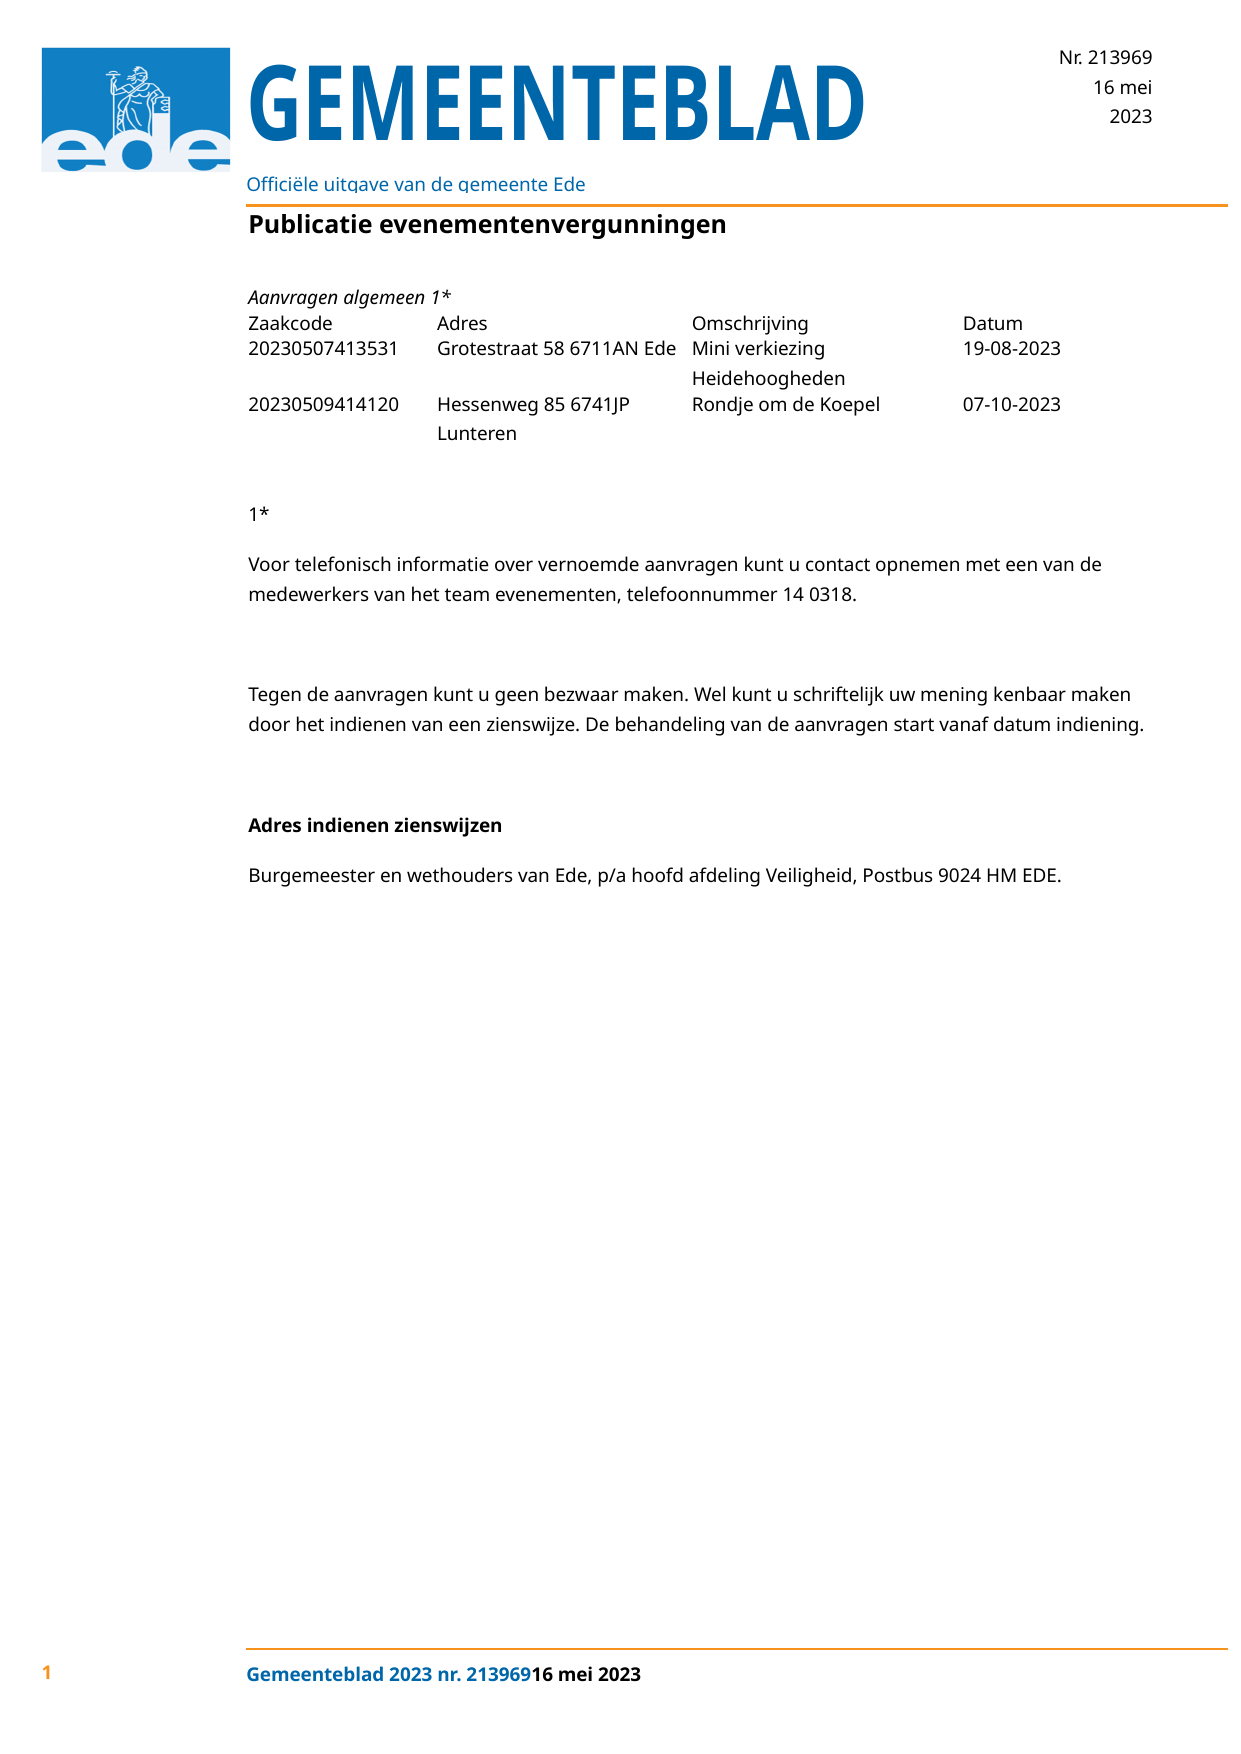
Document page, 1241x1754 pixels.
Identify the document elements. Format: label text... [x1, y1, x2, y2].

table_header Zaakcode [248, 310, 437, 335]
table_cell Rondje om de Koepel [692, 391, 963, 446]
table_cell [437, 472, 692, 497]
text 1* [248, 501, 1152, 526]
text Burgemeester en wethouders van Ede, p/a hoofd afdeling Veiligheid, Postbus 9024 HM EDE. [248, 862, 1152, 888]
table_cell [248, 472, 437, 497]
table_cell [248, 446, 437, 472]
table_cell [692, 446, 963, 472]
table_header Omschrijving [692, 310, 963, 335]
table_header Adres [437, 310, 692, 335]
table_cell 19-08-2023 [963, 335, 1152, 391]
table_cell [437, 446, 692, 472]
table_cell Hessenweg 85 6741JP Lunteren [437, 391, 692, 446]
table_cell Grotestraat 58 6711AN Ede [437, 335, 692, 391]
table_cell 20230507413531 [248, 335, 437, 391]
table_cell [692, 472, 963, 497]
table_cell 20230509414120 [248, 391, 437, 446]
table_cell [963, 472, 1152, 497]
table_cell 07-10-2023 [963, 391, 1152, 446]
text Aanvragen algemeen 1* [248, 284, 1152, 309]
text Tegen de aanvragen kunt u geen bezwaar maken. Wel kunt u schriftelijk uw mening kenbaar maken door het indienen van een zienswijze. De behandeling van de aanvragen start vanaf datum indiening. [248, 682, 1152, 737]
table_cell Mini verkiezing Heidehoogheden [692, 335, 963, 391]
table_header Datum [963, 310, 1152, 335]
text Adres indienen zienswijzen [248, 812, 1152, 838]
text Publicatie evenementenvergunningen [248, 207, 1152, 241]
text Voor telefonisch informatie over vernoemde aanvragen kunt u contact opnemen met een van de medewerkers van het team evenementen, telefoonnummer 14 0318. [248, 551, 1152, 606]
table_cell [963, 446, 1152, 472]
picture [41, 47, 231, 172]
